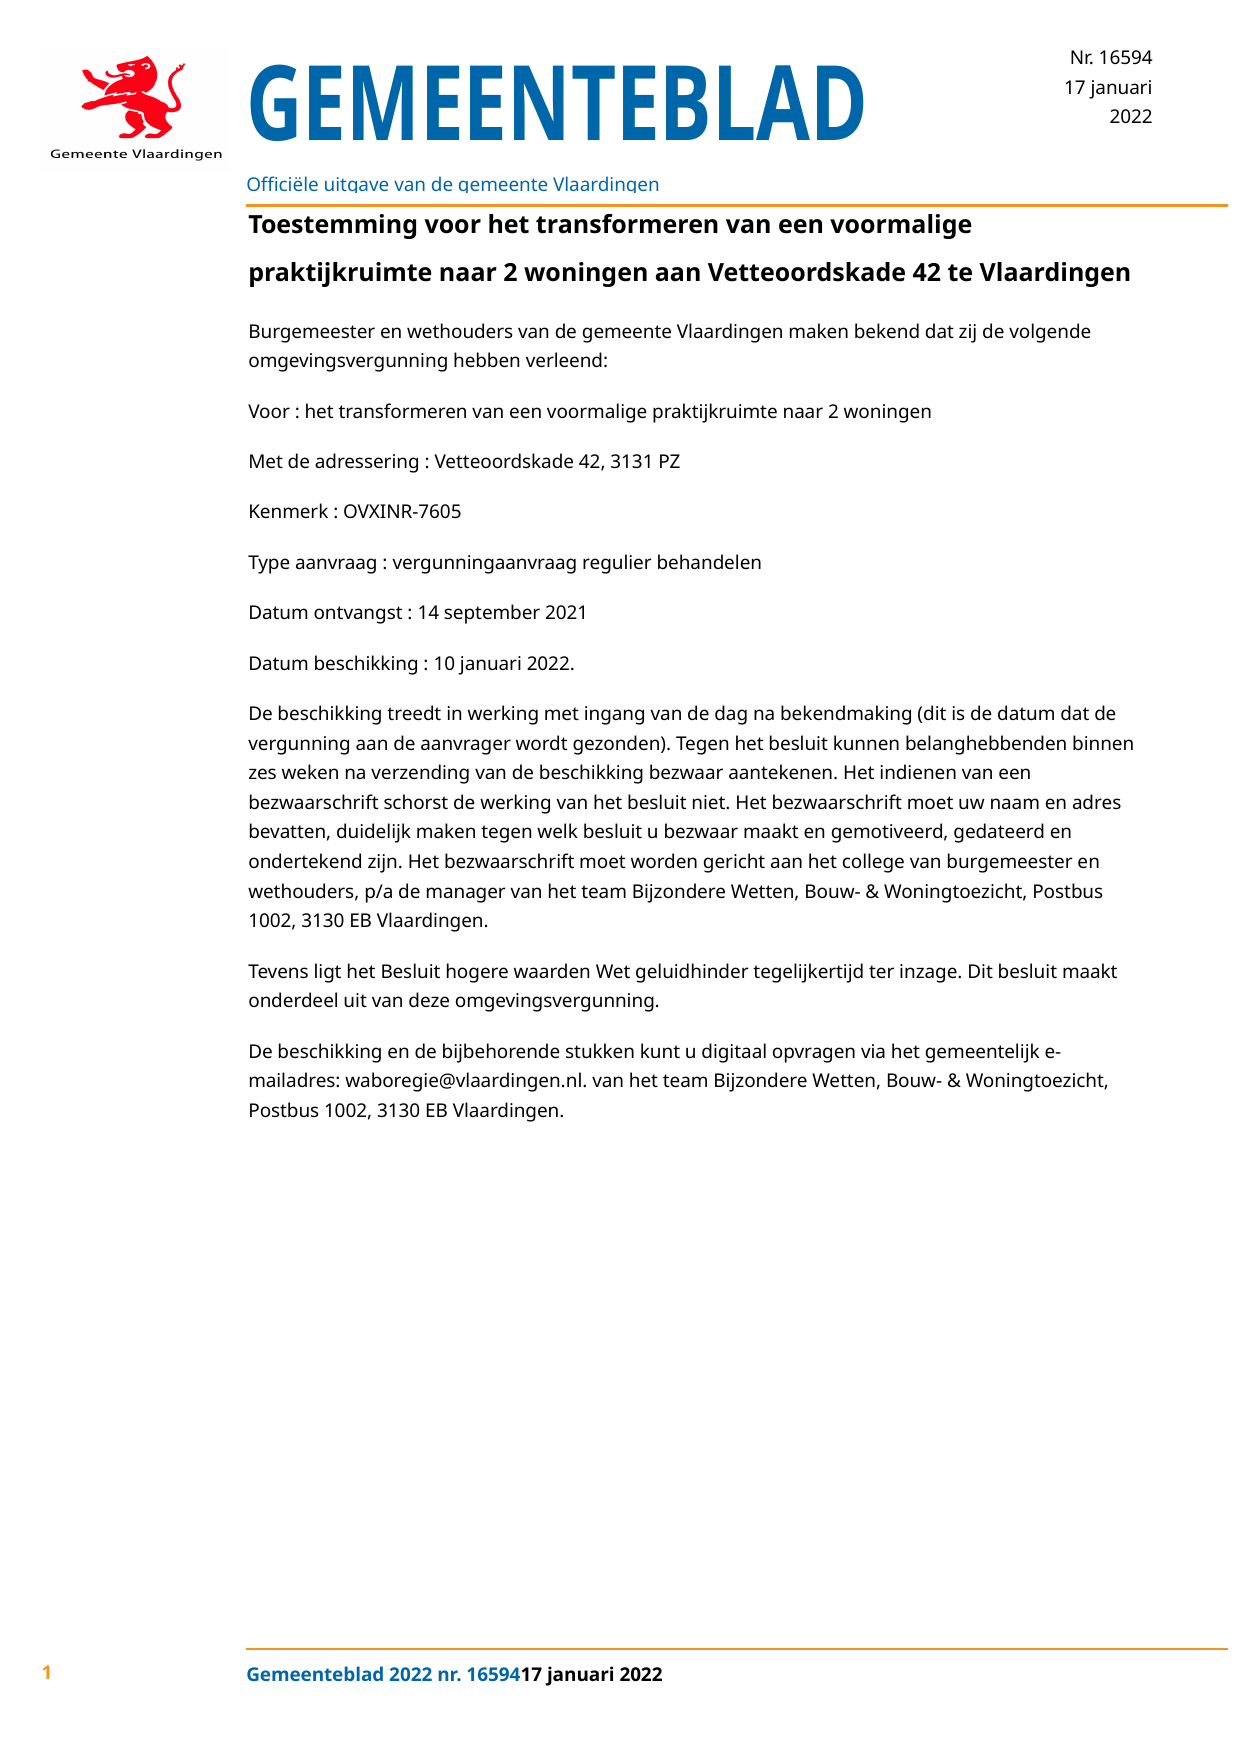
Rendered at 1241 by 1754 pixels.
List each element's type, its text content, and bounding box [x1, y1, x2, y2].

text Datum ontvangst : 14 september 2021 [248, 599, 1152, 625]
text Datum beschikking : 10 januari 2022. [248, 650, 1152, 676]
text Kenmerk : OVXINR-7605 [248, 499, 1152, 524]
text Tevens ligt het Besluit hogere waarden Wet geluidhinder tegelijkertijd ter inzage. Dit besluit maakt onderdeel uit van deze omgevingsvergunning. [248, 958, 1152, 1013]
text Met de adressering : Vetteoordskade 42, 3131 PZ [248, 448, 1152, 474]
text Burgemeester en wethouders van de gemeente Vlaardingen maken bekend dat zij de volgende omgevingsvergunning hebben verleend: [248, 318, 1152, 373]
text Toestemming voor het transformeren van een voormalige praktijkruimte naar 2 woningen aan Vetteoordskade 42 te Vlaardingen [248, 207, 1152, 288]
text Voor : het transformeren van een voormalige praktijkruimte naar 2 woningen [248, 398, 1152, 424]
text De beschikking en de bijbehorende stukken kunt u digitaal opvragen via het gemeentelijk e-mailadres: waboregie@vlaardingen.nl. van het team Bijzondere Wetten, Bouw- & Woningtoezicht, Postbus 1002, 3130 EB Vlaardingen. [248, 1038, 1152, 1123]
picture [41, 47, 231, 172]
text De beschikking treedt in werking met ingang van de dag na bekendmaking (dit is de datum dat de vergunning aan de aanvrager wordt gezonden). Tegen het besluit kunnen belanghebbenden binnen zes weken na verzending van de beschikking bezwaar aantekenen. Het indienen van een bezwaarschrift schorst de werking van het besluit niet. Het bezwaarschrift moet uw naam en adres bevatten, duidelijk maken tegen welk besluit u bezwaar maakt en gemotiveerd, gedateerd en ondertekend zijn. Het bezwaarschrift moet worden gericht aan het college van burgemeester en wethouders, p/a de manager van het team Bijzondere Wetten, Bouw- & Woningtoezicht, Postbus 1002, 3130 EB Vlaardingen. [248, 700, 1152, 933]
text Type aanvraag : vergunningaanvraag regulier behandelen [248, 549, 1152, 575]
